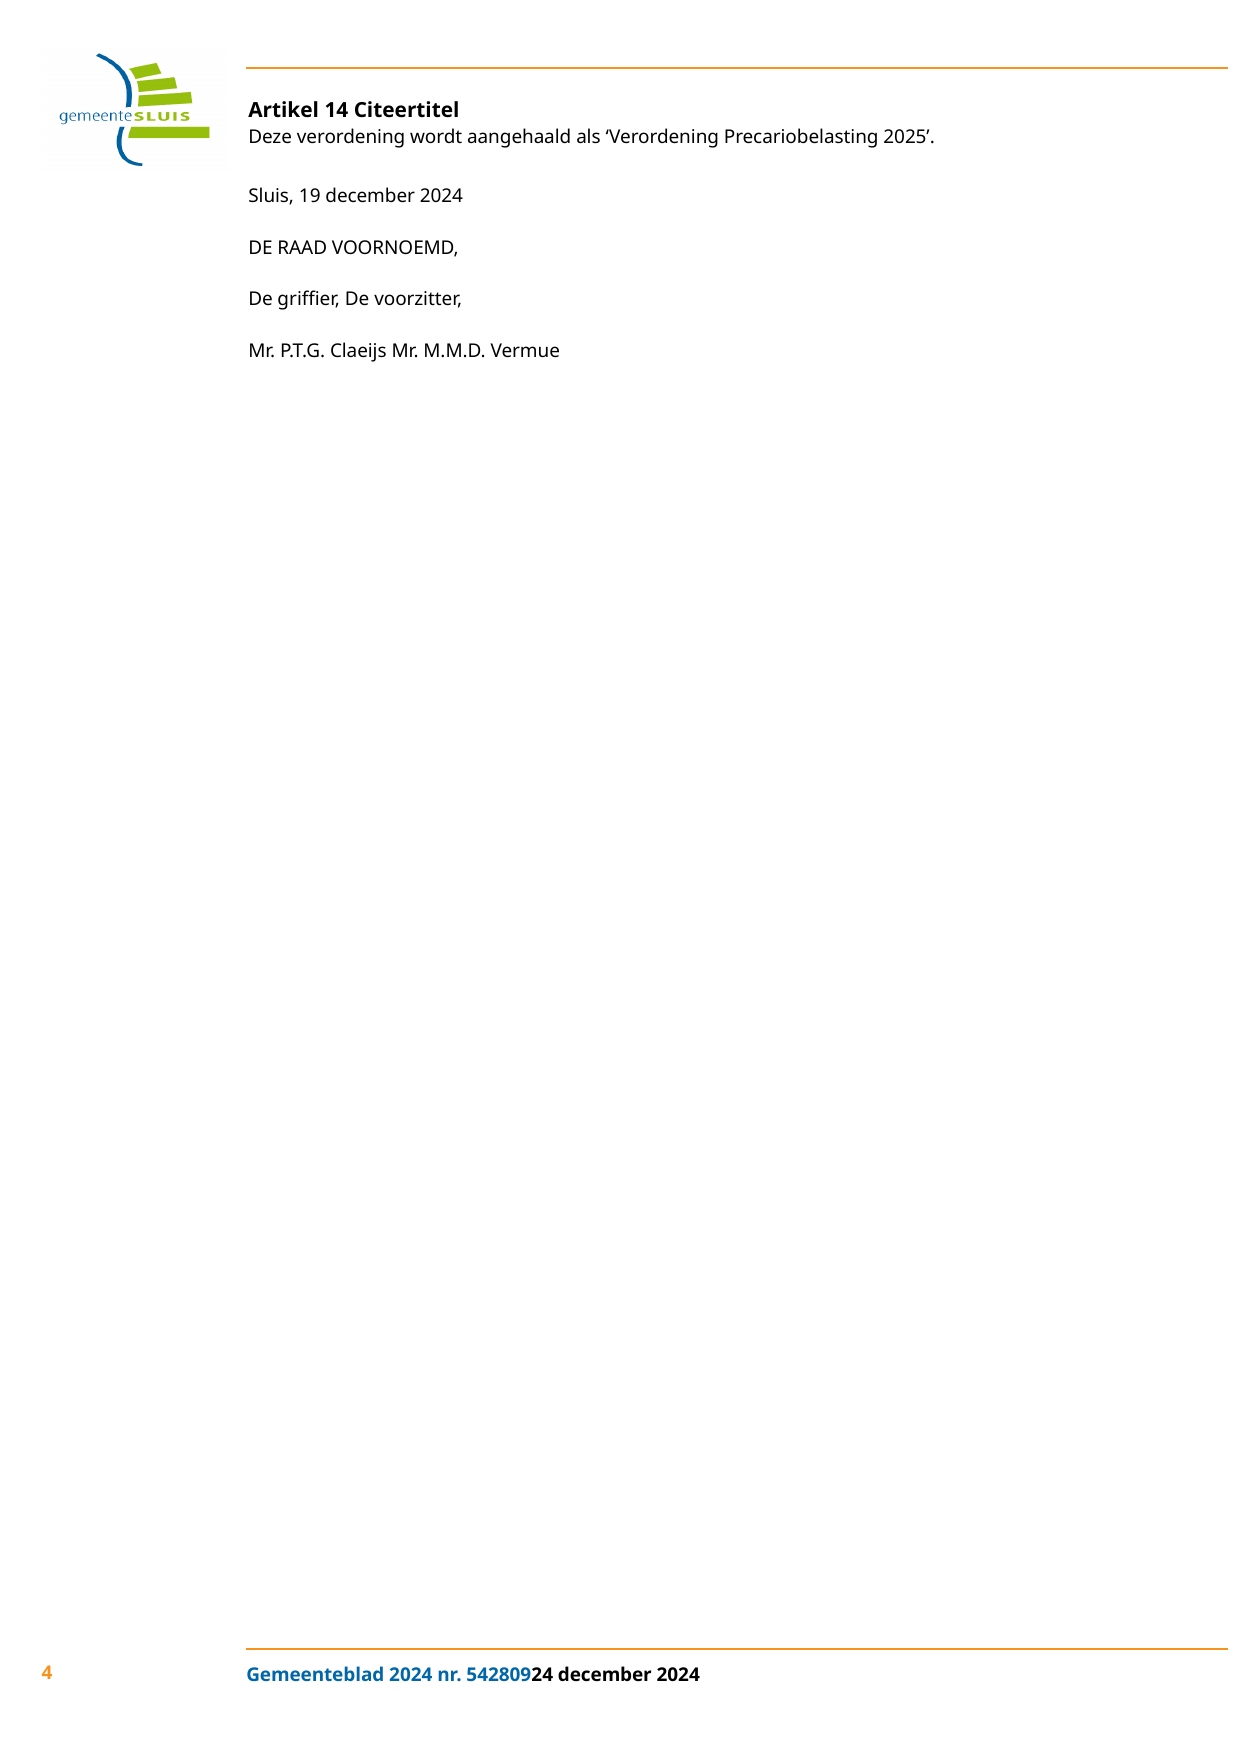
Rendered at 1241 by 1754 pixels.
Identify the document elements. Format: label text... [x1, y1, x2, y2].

picture [41, 47, 231, 172]
text DE RAAD VOORNOEMD, [248, 234, 1152, 259]
text Sluis, 19 december 2024 [248, 182, 1152, 208]
text Deze verordening wordt aangehaald als ‘Verordening Precariobelasting 2025’. [248, 123, 1152, 149]
text Mr. P.T.G. Claeijs Mr. M.M.D. Vermue [248, 337, 1152, 362]
text Artikel 14 Citeertitel [248, 95, 1152, 123]
text De griffier, De voorzitter, [248, 285, 1152, 311]
